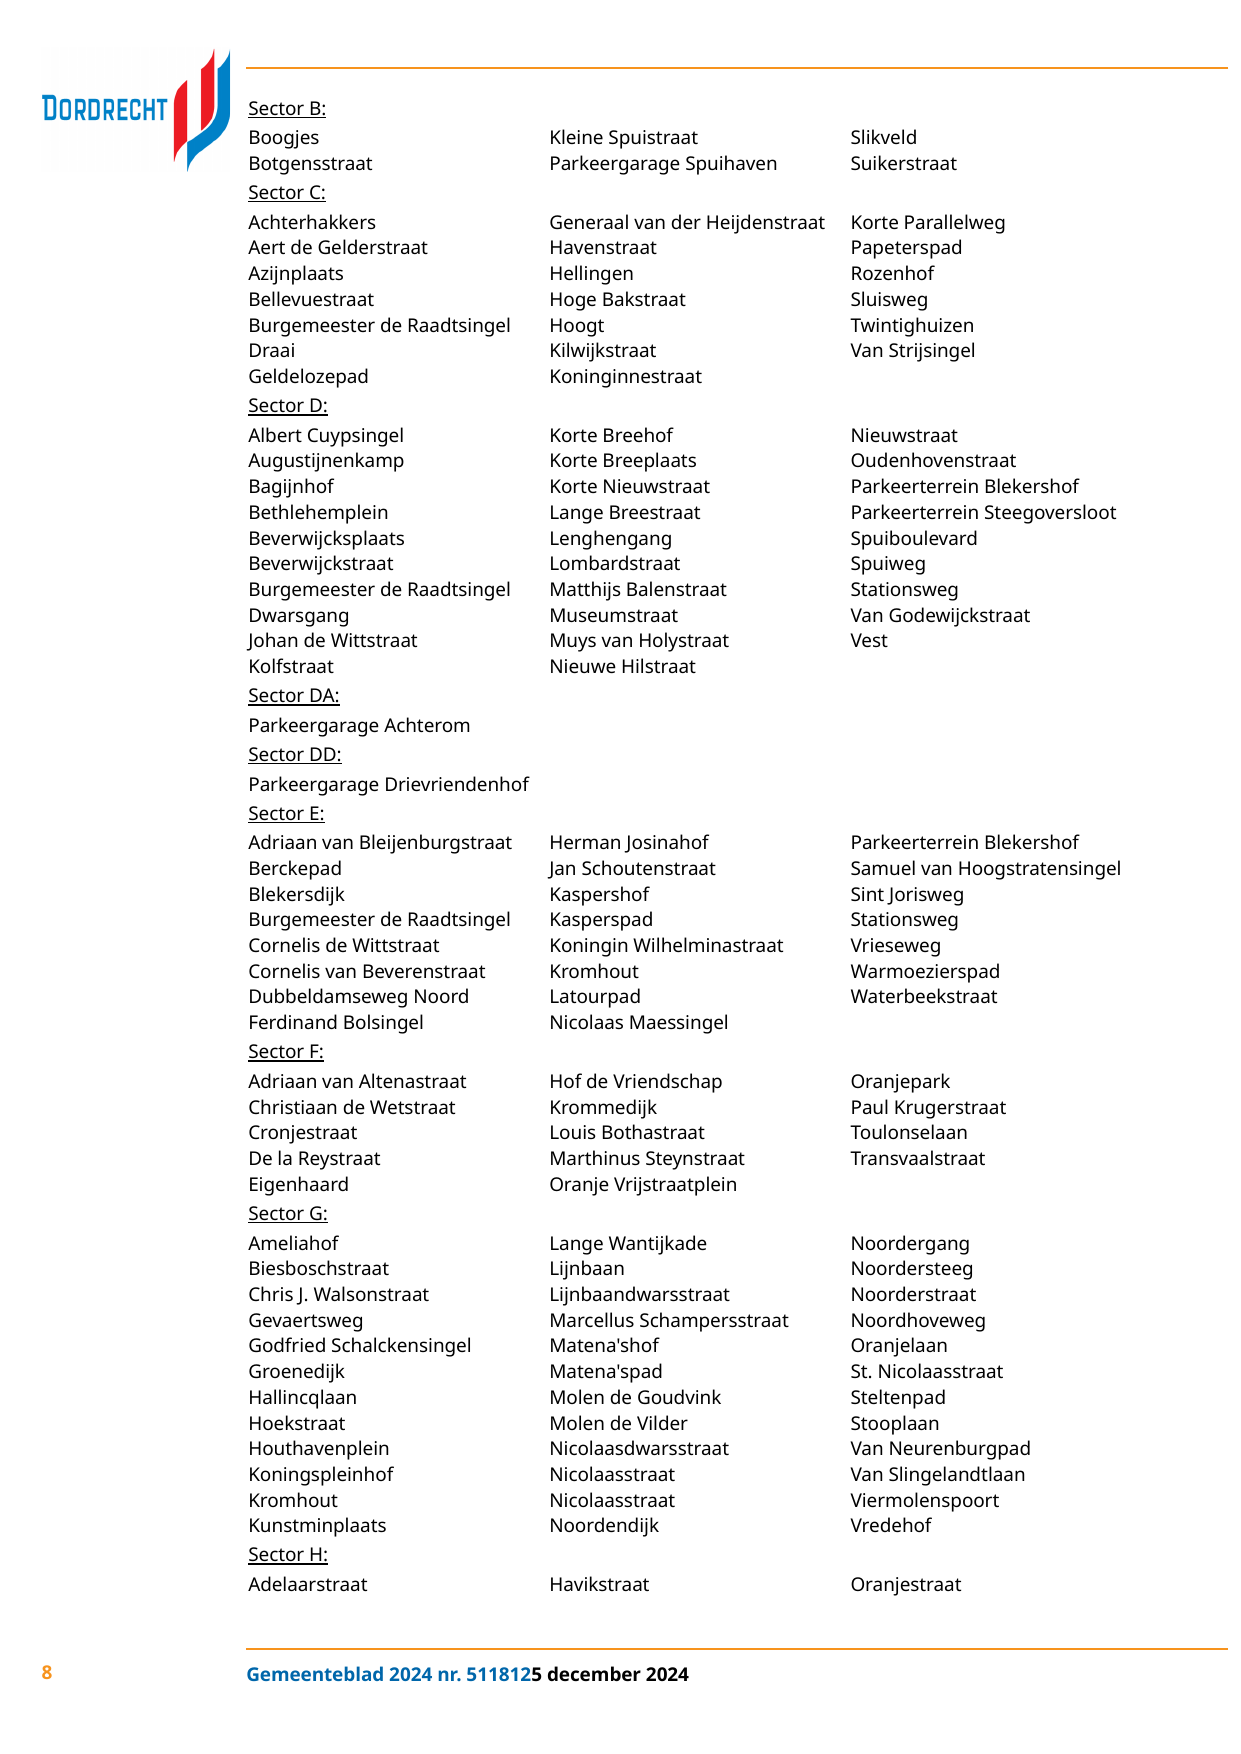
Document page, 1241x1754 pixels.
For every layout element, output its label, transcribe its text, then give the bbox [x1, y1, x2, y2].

table_cell Dubbeldamseweg Noord [248, 984, 549, 1009]
table_header Generaal van der Heijdenstraat [549, 209, 850, 234]
table_header Korte Parallelweg [850, 209, 1152, 234]
table_cell Burgemeester de Raadtsingel [248, 576, 549, 602]
table_header Adriaan van Bleijenburgstraat [248, 829, 549, 855]
table_cell Molen de Goudvink [549, 1384, 850, 1410]
table_cell Vredehof [850, 1513, 1152, 1538]
table_cell Hoogt [549, 312, 850, 337]
table_cell Cronjestraat [248, 1120, 549, 1145]
table_header Achterhakkers [248, 209, 549, 234]
text Sector DD: [248, 741, 1152, 767]
table_cell Stationsweg [850, 576, 1152, 602]
table_cell Marcellus Schampersstraat [549, 1307, 850, 1333]
picture [41, 47, 231, 172]
table_cell Oudenhovenstraat [850, 448, 1152, 473]
table_cell Biesboschstraat [248, 1255, 549, 1281]
table_header Havikstraat [549, 1571, 850, 1597]
table_cell Gevaertsweg [248, 1307, 549, 1333]
table_cell Suikerstraat [850, 150, 1152, 176]
table_cell Vest [850, 628, 1152, 653]
text Sector B: [248, 95, 1152, 121]
table_cell Cornelis van Beverenstraat [248, 958, 549, 984]
table_cell Transvaalstraat [850, 1145, 1152, 1171]
table_cell Hallincqlaan [248, 1384, 549, 1410]
table_cell Kaspershof [549, 881, 850, 907]
table_cell Sluisweg [850, 286, 1152, 312]
table_cell Houthavenplein [248, 1436, 549, 1461]
table_cell Van Slingelandtlaan [850, 1461, 1152, 1487]
table_cell Samuel van Hoogstratensingel [850, 855, 1152, 881]
table_header Herman Josinahof [549, 829, 850, 855]
table_cell Muys van Holystraat [549, 628, 850, 653]
table_cell Parkeerterrein Blekershof [850, 473, 1152, 499]
table_cell Blekersdijk [248, 881, 549, 907]
text Sector G: [248, 1200, 1152, 1226]
table_cell [850, 363, 1152, 389]
table_cell Paul Krugerstraat [850, 1094, 1152, 1119]
table_cell Noorderstraat [850, 1281, 1152, 1307]
table_cell Kunstminplaats [248, 1513, 549, 1538]
table_cell Noordersteeg [850, 1255, 1152, 1281]
table_header Lange Wantijkade [549, 1230, 850, 1255]
table_cell Museumstraat [549, 602, 850, 628]
table_cell Waterbeekstraat [850, 984, 1152, 1009]
table_cell Van Neurenburgpad [850, 1436, 1152, 1461]
table_cell Lenghengang [549, 525, 850, 551]
table_cell Nicolaasstraat [549, 1461, 850, 1487]
table_cell Viermolenspoort [850, 1487, 1152, 1513]
table_cell Christiaan de Wetstraat [248, 1094, 549, 1119]
table_cell Korte Breeplaats [549, 448, 850, 473]
table_cell Hoge Bakstraat [549, 286, 850, 312]
text Sector D: [248, 392, 1152, 418]
table_cell Toulonselaan [850, 1120, 1152, 1145]
table_header Korte Breehof [549, 422, 850, 448]
table_header Parkeerterrein Blekershof [850, 829, 1152, 855]
table_cell Korte Nieuwstraat [549, 473, 850, 499]
table_header Adriaan van Altenastraat [248, 1068, 549, 1094]
table_header Nieuwstraat [850, 422, 1152, 448]
table_cell Hellingen [549, 260, 850, 286]
table_cell Jan Schoutenstraat [549, 855, 850, 881]
table_cell Nieuwe Hilstraat [549, 654, 850, 679]
table_cell Bellevuestraat [248, 286, 549, 312]
table_cell Steltenpad [850, 1384, 1152, 1410]
table_cell Noordendijk [549, 1513, 850, 1538]
table_cell Oranje Vrijstraatplein [549, 1171, 850, 1197]
table_cell Dwarsgang [248, 602, 549, 628]
table_header Parkeergarage Achterom [248, 712, 1152, 738]
table_cell Hoekstraat [248, 1410, 549, 1436]
table_cell Lange Breestraat [549, 499, 850, 525]
table_header Slikveld [850, 125, 1152, 150]
table_cell Molen de Vilder [549, 1410, 850, 1436]
table_header Noordergang [850, 1230, 1152, 1255]
table_cell Parkeergarage Spuihaven [549, 150, 850, 176]
table_header Albert Cuypsingel [248, 422, 549, 448]
table_cell Beverwijckstraat [248, 551, 549, 576]
table_cell Warmoezierspad [850, 958, 1152, 984]
table_cell Eigenhaard [248, 1171, 549, 1197]
table_cell Lijnbaandwarsstraat [549, 1281, 850, 1307]
table_cell Spuiweg [850, 551, 1152, 576]
table_cell Koningin Wilhelminastraat [549, 932, 850, 958]
table_cell Koningspleinhof [248, 1461, 549, 1487]
table_cell Matthijs Balenstraat [549, 576, 850, 602]
table_header Adelaarstraat [248, 1571, 549, 1597]
table_cell Lijnbaan [549, 1255, 850, 1281]
table_cell Nicolaasstraat [549, 1487, 850, 1513]
table_cell Kasperspad [549, 907, 850, 932]
table_cell Oranjelaan [850, 1333, 1152, 1358]
table_cell Sint Jorisweg [850, 881, 1152, 907]
text Sector C: [248, 179, 1152, 205]
table_cell Draai [248, 338, 549, 363]
table_cell Bethlehemplein [248, 499, 549, 525]
table_cell Chris J. Walsonstraat [248, 1281, 549, 1307]
table_cell Noordhoveweg [850, 1307, 1152, 1333]
table_cell Matena'shof [549, 1333, 850, 1358]
table_cell Lombardstraat [549, 551, 850, 576]
table_cell Botgensstraat [248, 150, 549, 176]
table_cell Berckepad [248, 855, 549, 881]
table_cell Godfried Schalckensingel [248, 1333, 549, 1358]
table_cell Papeterspad [850, 235, 1152, 260]
table_cell Rozenhof [850, 260, 1152, 286]
table_cell Kromhout [248, 1487, 549, 1513]
table_cell Nicolaasdwarsstraat [549, 1436, 850, 1461]
table_cell Spuiboulevard [850, 525, 1152, 551]
table_cell Burgemeester de Raadtsingel [248, 312, 549, 337]
table_cell Matena'spad [549, 1358, 850, 1384]
table_cell Latourpad [549, 984, 850, 1009]
table_cell Louis Bothastraat [549, 1120, 850, 1145]
table_cell Havenstraat [549, 235, 850, 260]
table_cell Van Godewijckstraat [850, 602, 1152, 628]
table_cell Twintighuizen [850, 312, 1152, 337]
table_cell Marthinus Steynstraat [549, 1145, 850, 1171]
table_header Parkeergarage Drievriendenhof [248, 771, 1152, 796]
table_cell Kilwijkstraat [549, 338, 850, 363]
table_cell Krommedijk [549, 1094, 850, 1119]
table_cell Bagijnhof [248, 473, 549, 499]
table_cell Burgemeester de Raadtsingel [248, 907, 549, 932]
table_cell Stationsweg [850, 907, 1152, 932]
table_header Oranjestraat [850, 1571, 1152, 1597]
table_cell Aert de Gelderstraat [248, 235, 549, 260]
table_cell Stooplaan [850, 1410, 1152, 1436]
table_cell De la Reystraat [248, 1145, 549, 1171]
table_cell Geldelozepad [248, 363, 549, 389]
table_cell Johan de Wittstraat [248, 628, 549, 653]
table_cell St. Nicolaasstraat [850, 1358, 1152, 1384]
table_header Hof de Vriendschap [549, 1068, 850, 1094]
table_cell Groenedijk [248, 1358, 549, 1384]
table_header Oranjepark [850, 1068, 1152, 1094]
table_cell Cornelis de Wittstraat [248, 932, 549, 958]
table_cell Nicolaas Maessingel [549, 1010, 850, 1035]
text Sector H: [248, 1542, 1152, 1567]
table_cell [850, 654, 1152, 679]
table_cell Ferdinand Bolsingel [248, 1010, 549, 1035]
table_cell Kromhout [549, 958, 850, 984]
table_cell Parkeerterrein Steegoversloot [850, 499, 1152, 525]
table_cell [850, 1171, 1152, 1197]
table_cell Augustijnenkamp [248, 448, 549, 473]
table_cell Kolfstraat [248, 654, 549, 679]
table_header Boogjes [248, 125, 549, 150]
table_cell Beverwijcksplaats [248, 525, 549, 551]
text Sector DA: [248, 682, 1152, 708]
text Sector E: [248, 800, 1152, 825]
text Sector F: [248, 1038, 1152, 1064]
table_header Kleine Spuistraat [549, 125, 850, 150]
table_cell Azijnplaats [248, 260, 549, 286]
table_cell Vrieseweg [850, 932, 1152, 958]
table_header Ameliahof [248, 1230, 549, 1255]
table_cell [850, 1010, 1152, 1035]
table_cell Koninginnestraat [549, 363, 850, 389]
table_cell Van Strijsingel [850, 338, 1152, 363]
